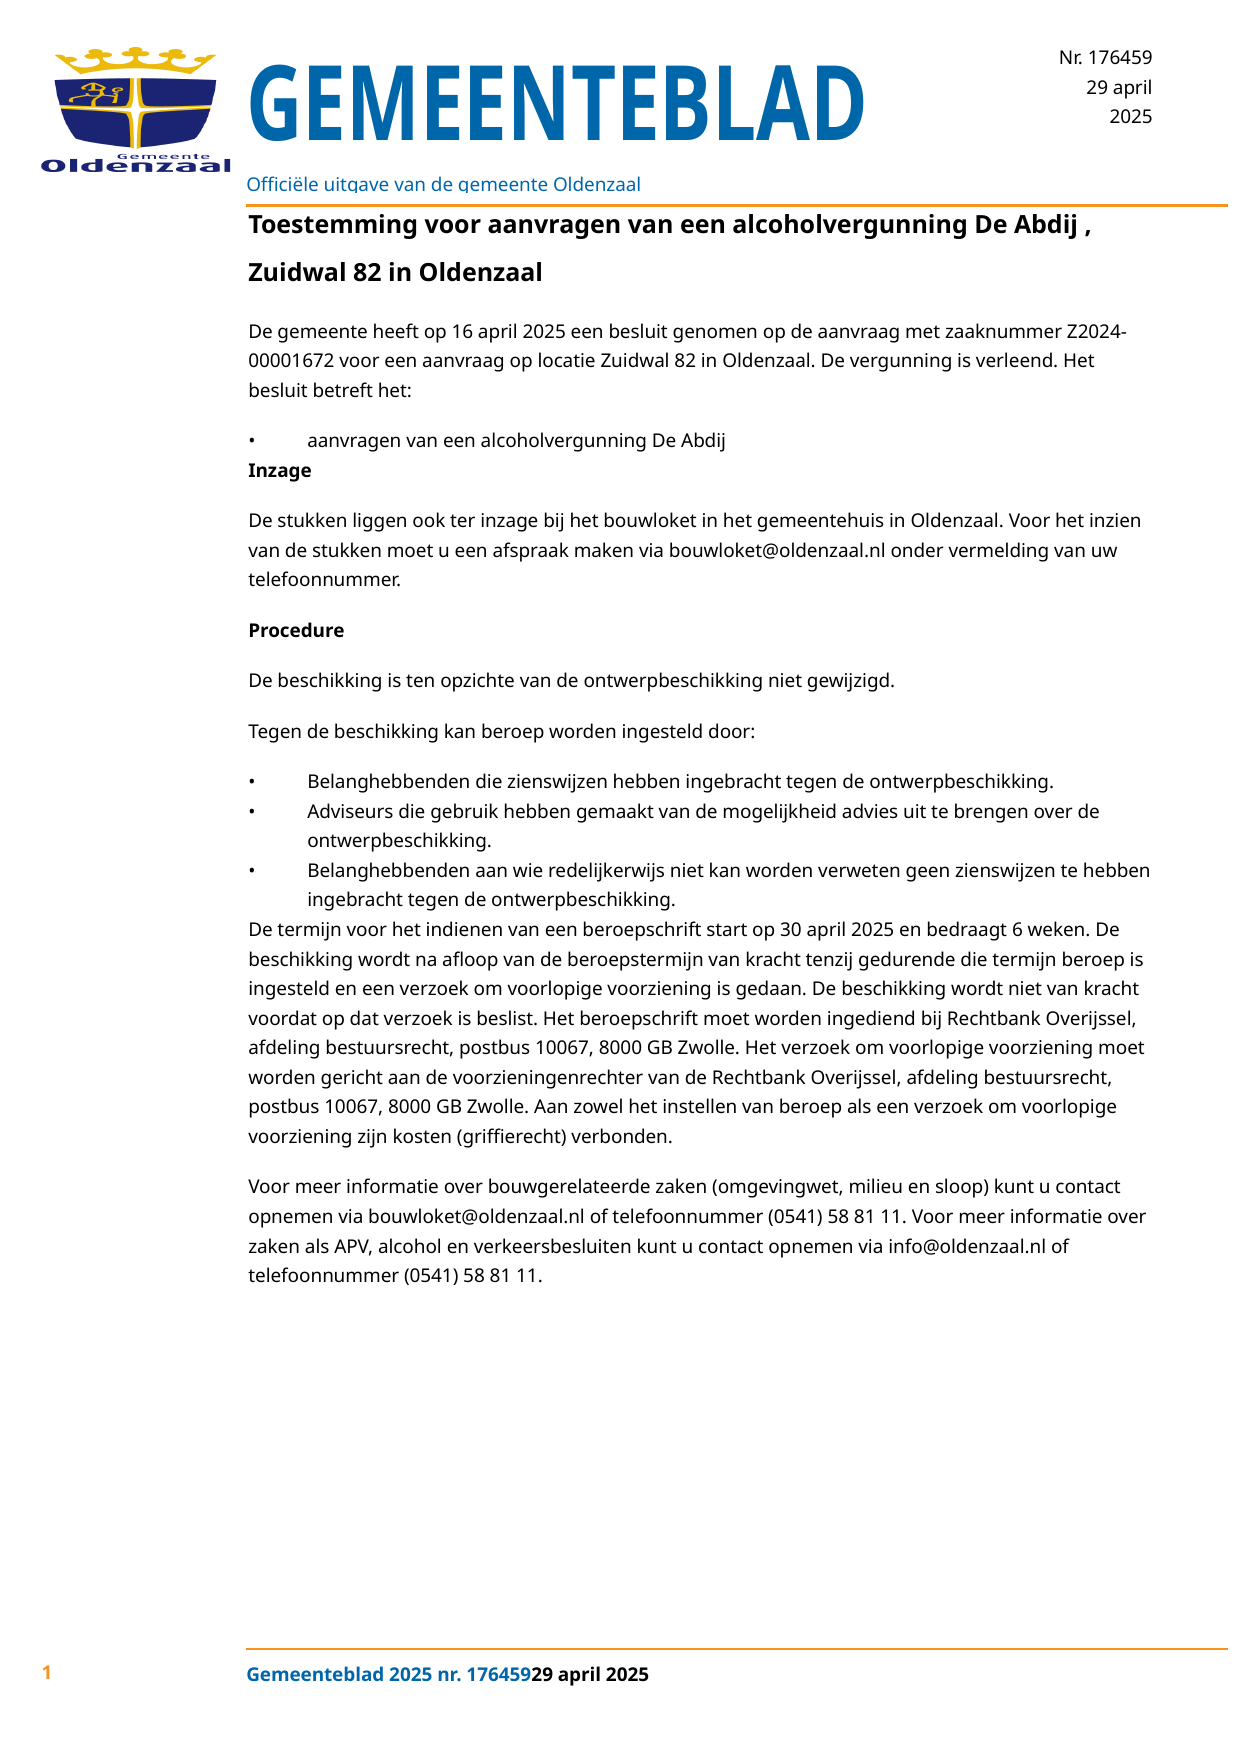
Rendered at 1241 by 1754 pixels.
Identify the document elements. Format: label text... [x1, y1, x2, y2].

list aanvragen van een alcoholvergunning De Abdij [248, 427, 1152, 453]
text Voor meer informatie over bouwgerelateerde zaken (omgevingwet, milieu en sloop) kunt u contact opnemen via bouwloket@oldenzaal.nl of telefoonnummer (0541) 58 81 11. Voor meer informatie over zaken als APV, alcohol en verkeersbesluiten kunt u contact opnemen via info@oldenzaal.nl of telefoonnummer (0541) 58 81 11. [248, 1174, 1152, 1288]
text Inzage [248, 457, 1152, 483]
list Belanghebbenden die zienswijzen hebben ingebracht tegen de ontwerpbeschikking. [248, 768, 1152, 794]
text De beschikking is ten opzichte van de ontwerpbeschikking niet gewijzigd. [248, 667, 1152, 693]
list Belanghebbenden aan wie redelijkerwijs niet kan worden verweten geen zienswijzen te hebben ingebracht tegen de ontwerpbeschikking. [248, 857, 1152, 912]
text De stukken liggen ook ter inzage bij het bouwloket in het gemeentehuis in Oldenzaal. Voor het inzien van de stukken moet u een afspraak maken via bouwloket@oldenzaal.nl onder vermelding van uw telefoonnummer. [248, 507, 1152, 592]
text De gemeente heeft op 16 april 2025 een besluit genomen op de aanvraag met zaaknummer Z2024-00001672 voor een aanvraag op locatie Zuidwal 82 in Oldenzaal. De vergunning is verleend. Het besluit betreft het: [248, 318, 1152, 403]
text Procedure [248, 617, 1152, 643]
text Tegen de beschikking kan beroep worden ingesteld door: [248, 718, 1152, 744]
text Toestemming voor aanvragen van een alcoholvergunning De Abdij , Zuidwal 82 in Oldenzaal [248, 207, 1152, 288]
list Adviseurs die gebruik hebben gemaakt van de mogelijkheid advies uit te brengen over de ontwerpbeschikking. [248, 798, 1152, 853]
text De termijn voor het indienen van een beroepschrift start op 30 april 2025 en bedraagt 6 weken. De beschikking wordt na afloop van de beroepstermijn van kracht tenzij gedurende die termijn beroep is ingesteld en een verzoek om voorlopige voorziening is gedaan. De beschikking wordt niet van kracht voordat op dat verzoek is beslist. Het beroepschrift moet worden ingediend bij Rechtbank Overijssel, afdeling bestuursrecht, postbus 10067, 8000 GB Zwolle. Het verzoek om voorlopige voorziening moet worden gericht aan de voorzieningenrechter van de Rechtbank Overijssel, afdeling bestuursrecht, postbus 10067, 8000 GB Zwolle. Aan zowel het instellen van beroep als een verzoek om voorlopige voorziening zijn kosten (griffierecht) verbonden. [248, 916, 1152, 1149]
picture [41, 47, 231, 172]
